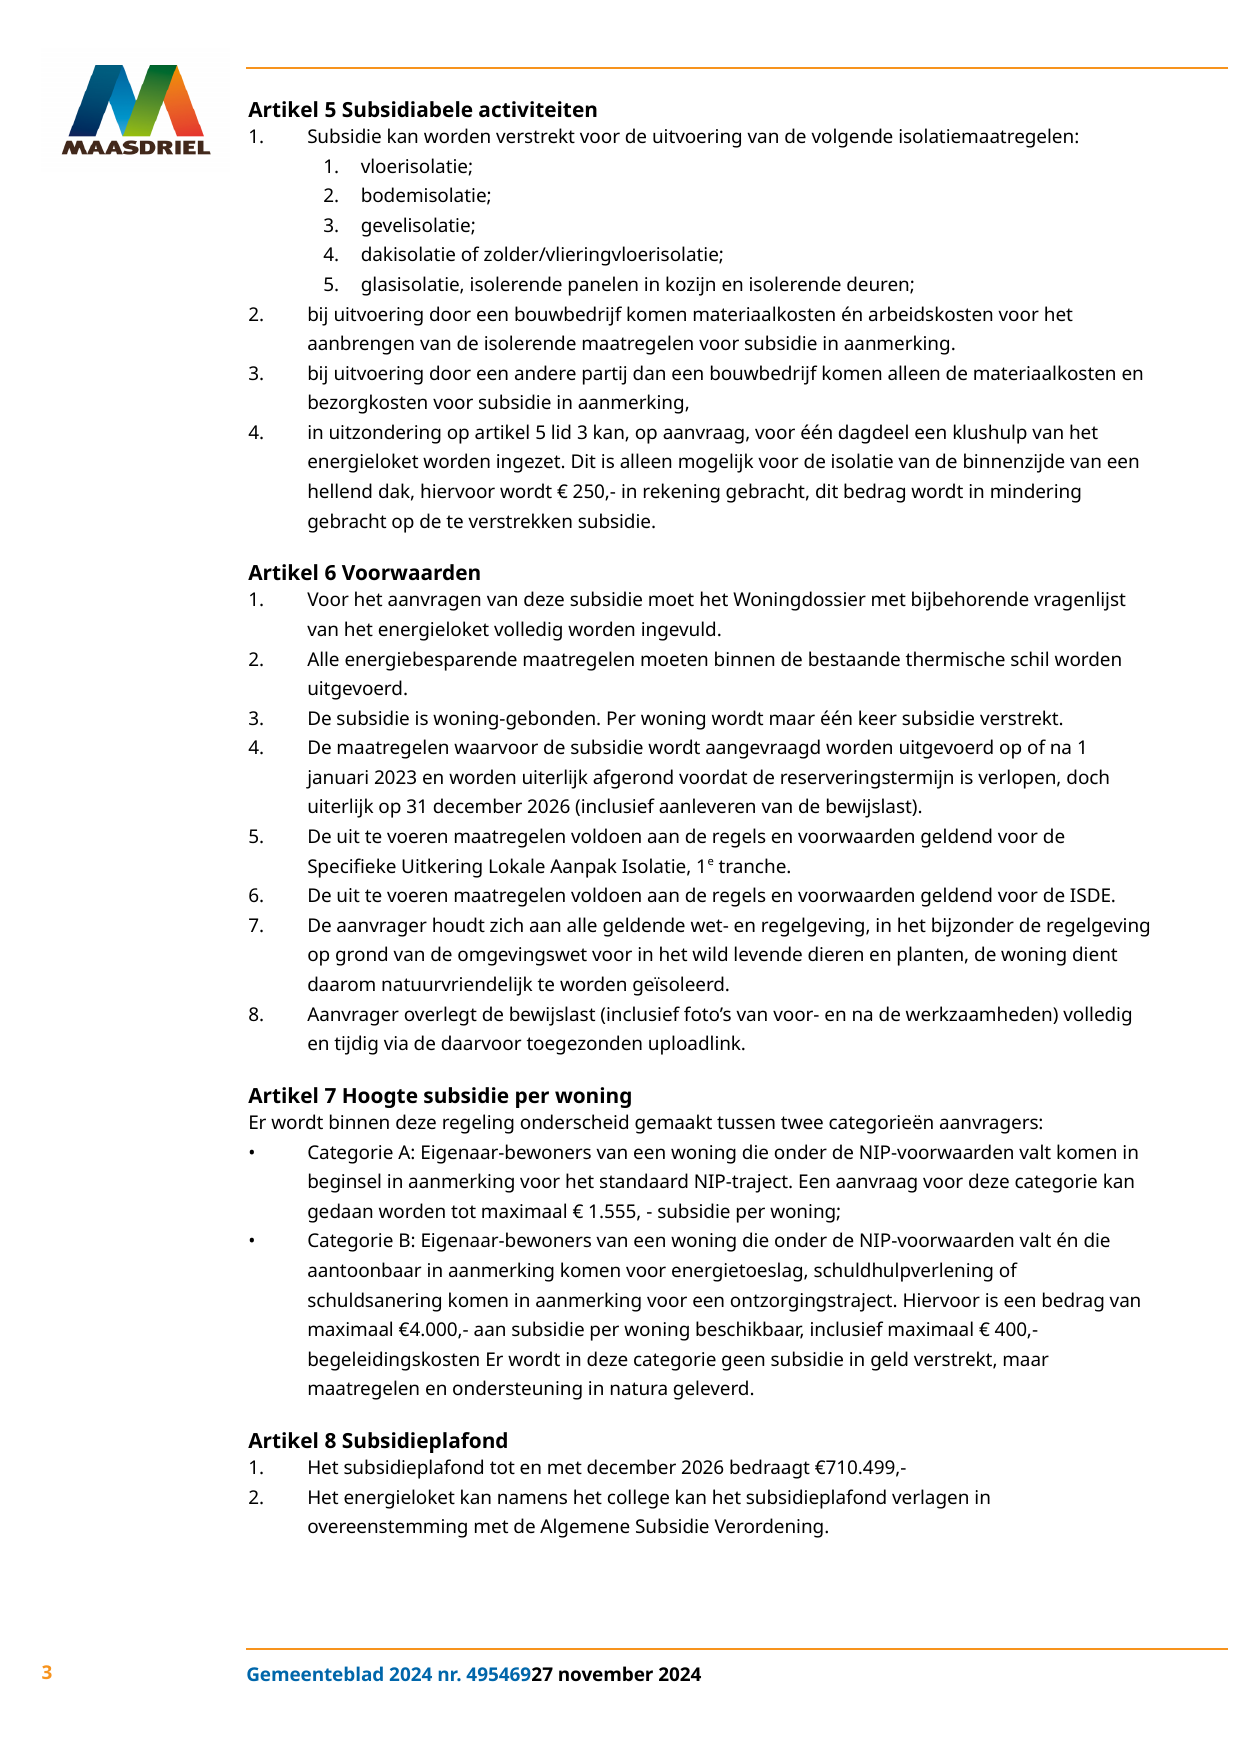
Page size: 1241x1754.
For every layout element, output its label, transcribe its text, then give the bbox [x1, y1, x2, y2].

list Het energieloket kan namens het college kan het subsidieplafond verlagen in overeenstemming met de Algemene Subsidie Verordening. [248, 1484, 1152, 1539]
list Categorie A: Eigenaar-bewoners van een woning die onder de NIP-voorwaarden valt komen in beginsel in aanmerking voor het standaard NIP-traject. Een aanvraag voor deze categorie kan gedaan worden tot maximaal € 1.555, - subsidie per woning; [248, 1139, 1152, 1224]
list Categorie B: Eigenaar-bewoners van een woning die onder de NIP-voorwaarden valt én die aantoonbaar in aanmerking komen voor energietoeslag, schuldhulpverlening of schuldsanering komen in aanmerking voor een ontzorgingstraject. Hiervoor is een bedrag van maximaal €4.000,- aan subsidie per woning beschikbaar, inclusief maximaal € 400,- begeleidingskosten Er wordt in deze categorie geen subsidie in geld verstrekt, maar maatregelen en ondersteuning in natura geleverd. [248, 1228, 1152, 1401]
list De maatregelen waarvoor de subsidie wordt aangevraagd worden uitgevoerd op of na 1 januari 2023 en worden uiterlijk afgerond voordat de reserveringstermijn is verlopen, doch uiterlijk op 31 december 2026 (inclusief aanleveren van de bewijslast). [248, 734, 1152, 819]
list vloerisolatie; [323, 153, 1152, 178]
text Artikel 6 Voorwaarden [248, 558, 1152, 587]
list in uitzondering op artikel 5 lid 3 kan, op aanvraag, voor één dagdeel een klushulp van het energieloket worden ingezet. Dit is alleen mogelijk voor de isolatie van de binnenzijde van een hellend dak, hiervoor wordt € 250,- in rekening gebracht, dit bedrag wordt in mindering gebracht op de te verstrekken subsidie. [248, 419, 1152, 533]
list De aanvrager houdt zich aan alle geldende wet- en regelgeving, in het bijzonder de regelgeving op grond van de omgevingswet voor in het wild levende dieren en planten, de woning dient daarom natuurvriendelijk te worden geïsoleerd. [248, 912, 1152, 997]
list De uit te voeren maatregelen voldoen aan de regels en voorwaarden geldend voor de ISDE. [248, 882, 1152, 908]
list bodemisolatie; [323, 182, 1152, 208]
list De uit te voeren maatregelen voldoen aan de regels en voorwaarden geldend voor de Specifieke Uitkering Lokale Aanpak Isolatie, 1e tranche. [248, 823, 1152, 879]
list Subsidie kan worden verstrekt voor de uitvoering van de volgende isolatiemaatregelen: [248, 123, 1152, 149]
text Artikel 5 Subsidiabele activiteiten [248, 95, 1152, 123]
list glasisolatie, isolerende panelen in kozijn en isolerende deuren; [323, 271, 1152, 297]
list Voor het aanvragen van deze subsidie moet het Woningdossier met bijbehorende vragenlijst van het energieloket volledig worden ingevuld. [248, 587, 1152, 642]
list Aanvrager overlegt de bewijslast (inclusief foto’s van voor- en na de werkzaamheden) volledig en tijdig via de daarvoor toegezonden uploadlink. [248, 1001, 1152, 1056]
text Artikel 8 Subsidieplafond [248, 1426, 1152, 1454]
list Het subsidieplafond tot en met december 2026 bedraagt €710.499,- [248, 1454, 1152, 1480]
picture [41, 47, 231, 172]
list bij uitvoering door een andere partij dan een bouwbedrijf komen alleen de materiaalkosten en bezorgkosten voor subsidie in aanmerking, [248, 360, 1152, 415]
list bij uitvoering door een bouwbedrijf komen materiaalkosten én arbeidskosten voor het aanbrengen van de isolerende maatregelen voor subsidie in aanmerking. [248, 301, 1152, 356]
text Er wordt binnen deze regeling onderscheid gemaakt tussen twee categorieën aanvragers: [248, 1109, 1152, 1135]
list De subsidie is woning-gebonden. Per woning wordt maar één keer subsidie verstrekt. [248, 705, 1152, 731]
list dakisolatie of zolder/vlieringvloerisolatie; [323, 242, 1152, 267]
text Artikel 7 Hoogte subsidie per woning [248, 1081, 1152, 1109]
list Alle energiebesparende maatregelen moeten binnen de bestaande thermische schil worden uitgevoerd. [248, 646, 1152, 701]
list gevelisolatie; [323, 212, 1152, 238]
